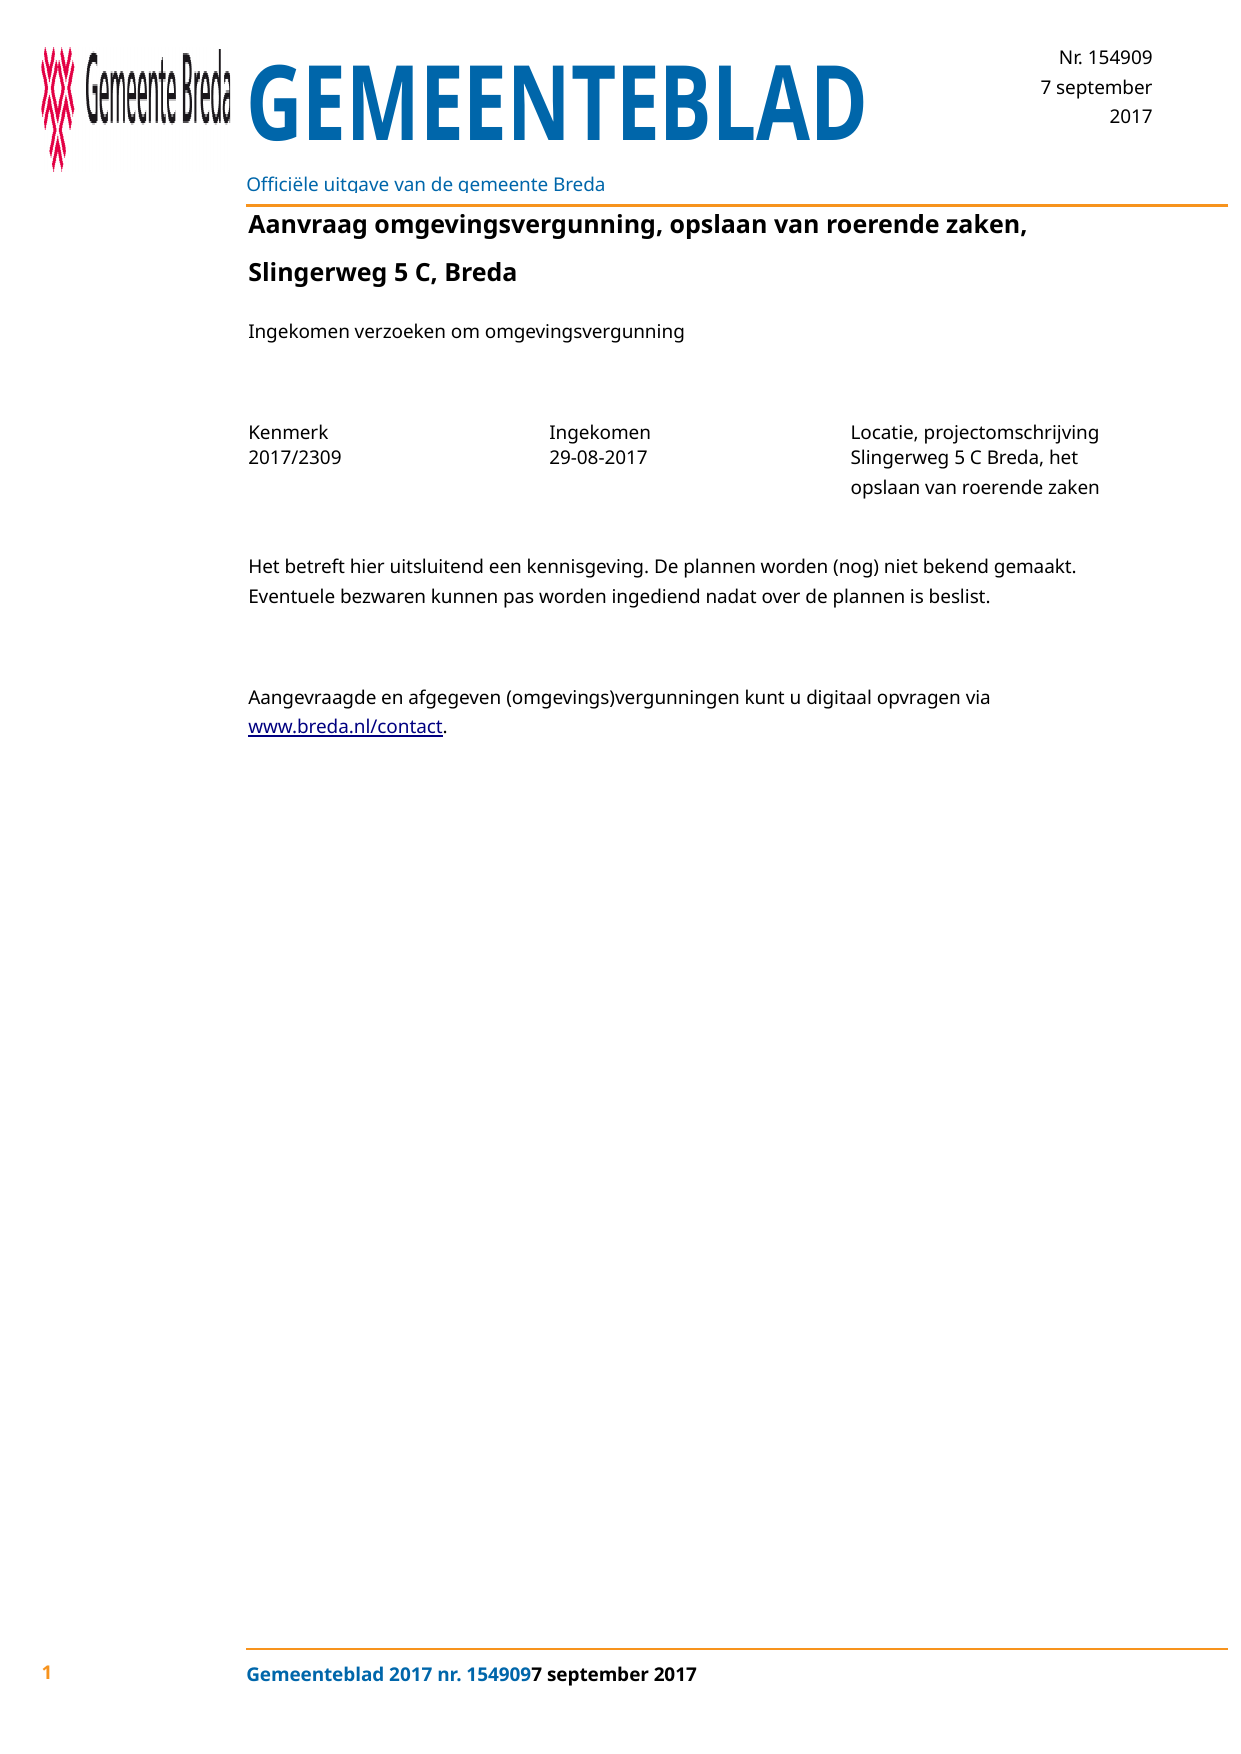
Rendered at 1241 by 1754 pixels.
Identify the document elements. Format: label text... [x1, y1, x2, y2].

table_cell Slingerweg 5 C Breda, het opslaan van roerende zaken [850, 445, 1152, 500]
text Het betreft hier uitsluitend een kennisgeving. De plannen worden (nog) niet bekend gemaakt. Eventuele bezwaren kunnen pas worden ingediend nadat over de plannen is beslist. [248, 553, 1152, 609]
table_header Locatie, projectomschrijving [850, 419, 1152, 444]
table_header Kenmerk [248, 419, 549, 444]
table_header Ingekomen [549, 419, 850, 444]
table_cell 29-08-2017 [549, 445, 850, 500]
picture [41, 47, 231, 172]
text Aangevraagde en afgegeven (omgevings)vergunningen kunt u digitaal opvragen via www.breda.nl/contact. [248, 684, 1152, 739]
text Aanvraag omgevingsvergunning, opslaan van roerende zaken, Slingerweg 5 C, Breda [248, 207, 1152, 288]
text Ingekomen verzoeken om omgevingsvergunning [248, 318, 1152, 344]
table_cell 2017/2309 [248, 445, 549, 500]
